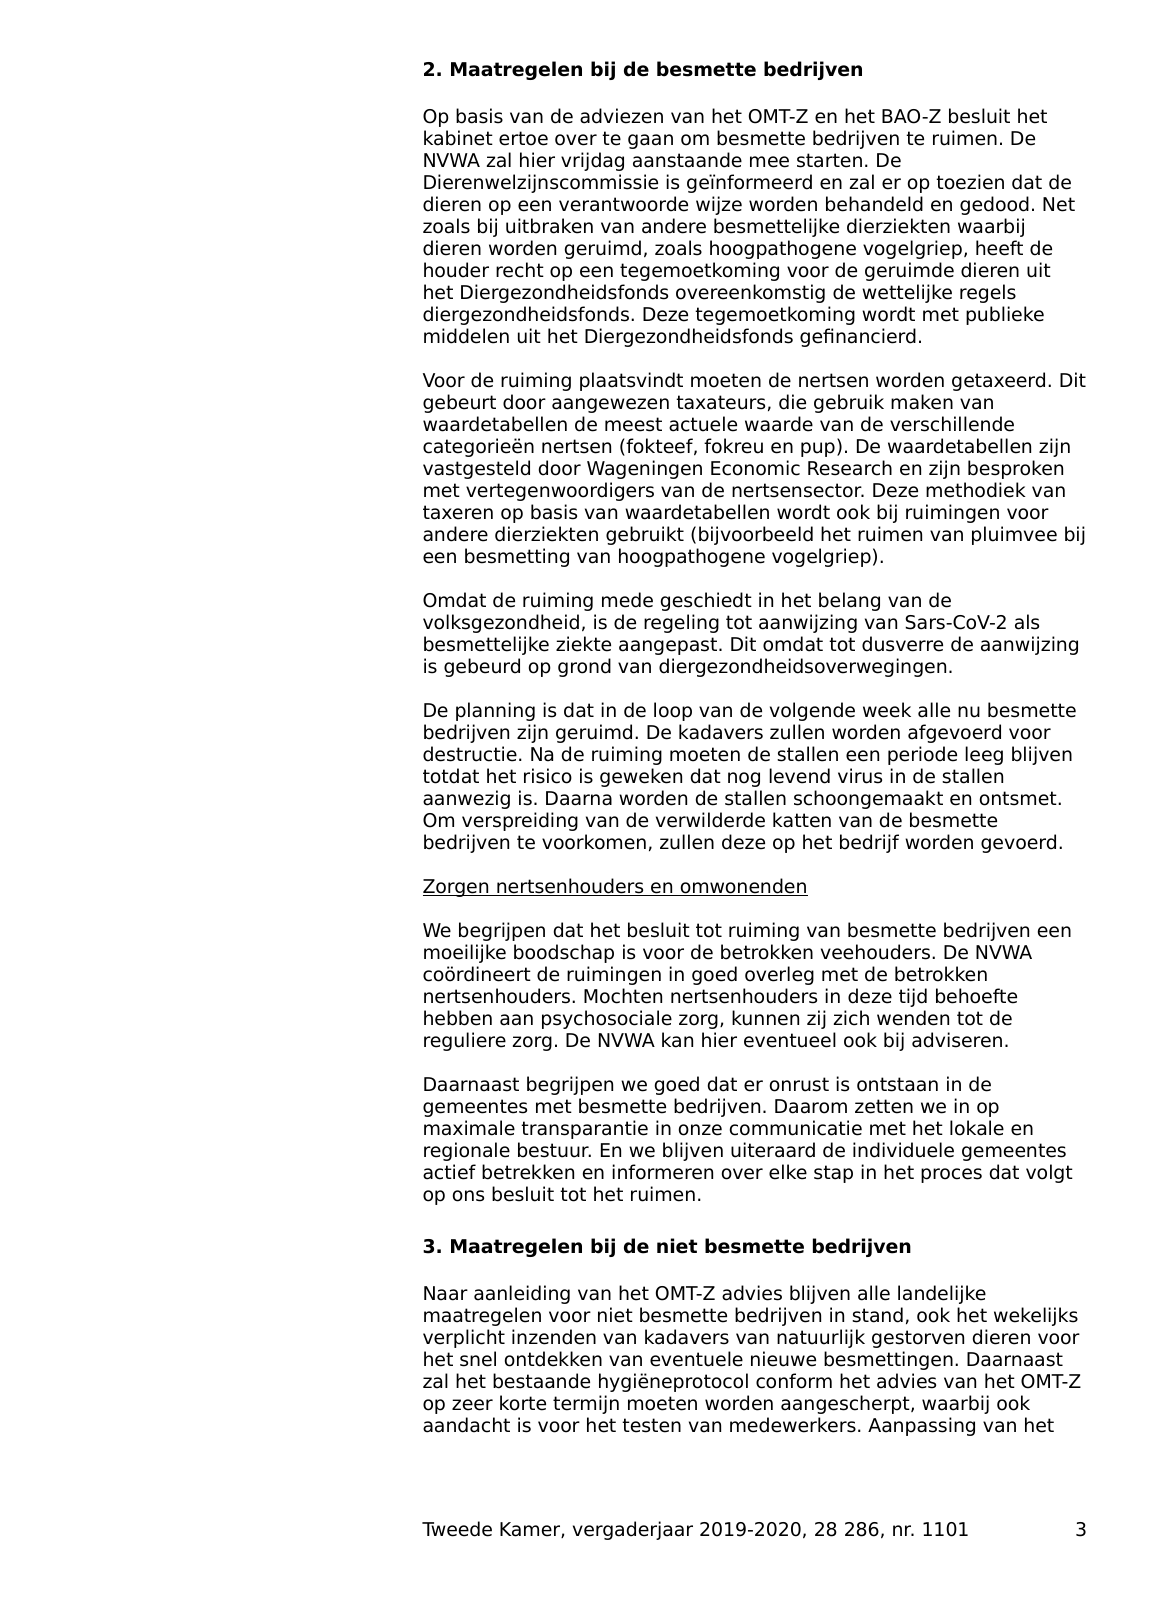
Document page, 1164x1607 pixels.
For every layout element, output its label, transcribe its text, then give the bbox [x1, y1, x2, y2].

text Voor de ruiming plaatsvindt moeten de nertsen worden getaxeerd. Dit gebeurt door aangewezen taxateurs, die gebruik maken van waardetabellen de meest actuele waarde van de verschillende categorieën nertsen (fokteef, fokreu en pup). De waardetabellen zijn vastgesteld door Wageningen Economic Research en zijn besproken met vertegenwoordigers van de nertsensector. Deze methodiek van taxeren op basis van waardetabellen wordt ook bij ruimingen voor andere dierziekten gebruikt (bijvoorbeeld het ruimen van pluimvee bij een besmetting van hoogpathogene vogelgriep). [422, 370, 1087, 568]
subtitle 3. Maatregelen bij de niet besmette bedrijven [422, 1236, 1087, 1258]
text Op basis van de adviezen van het OMT-Z en het BAO-Z besluit het kabinet ertoe over te gaan om besmette bedrijven te ruimen. De NVWA zal hier vrijdag aanstaande mee starten. De Dierenwelzijnscommissie is geïnformeerd en zal er op toezien dat de dieren op een verantwoorde wijze worden behandeld en gedood. Net zoals bij uitbraken van andere besmettelijke dierziekten waarbij dieren worden geruimd, zoals hoogpathogene vogelgriep, heeft de houder recht op een tegemoetkoming voor de geruimde dieren uit het Diergezondheidsfonds overeenkomstig de wettelijke regels diergezondheidsfonds. Deze tegemoetkoming wordt met publieke middelen uit het Diergezondheidsfonds gefinancierd. [422, 106, 1087, 348]
subtitle 2. Maatregelen bij de besmette bedrijven [422, 59, 1087, 81]
text Naar aanleiding van het OMT-Z advies blijven alle landelijke maatregelen voor niet besmette bedrijven in stand, ook het wekelijks verplicht inzenden van kadavers van natuurlijk gestorven dieren voor het snel ontdekken van eventuele nieuwe besmettingen. Daarnaast zal het bestaande hygiëneprotocol conform het advies van het OMT-Z op zeer korte termijn moeten worden aangescherpt, waarbij ook aandacht is voor het testen van medewerkers. Aanpassing van het [422, 1283, 1087, 1437]
text De planning is dat in de loop van de volgende week alle nu besmette bedrijven zijn geruimd. De kadavers zullen worden afgevoerd voor destructie. Na de ruiming moeten de stallen een periode leeg blijven totdat het risico is geweken dat nog levend virus in de stallen aanwezig is. Daarna worden de stallen schoongemaakt en ontsmet. Om verspreiding van de verwilderde katten van de besmette bedrijven te voorkomen, zullen deze op het bedrijf worden gevoerd. [422, 700, 1087, 854]
text Daarnaast begrijpen we goed dat er onrust is ontstaan in de gemeentes met besmette bedrijven. Daarom zetten we in op maximale transparantie in onze communicatie met het lokale en regionale bestuur. En we blijven uiteraard de individuele gemeentes actief betrekken en informeren over elke stap in het proces dat volgt op ons besluit tot het ruimen. [422, 1074, 1087, 1206]
text Omdat de ruiming mede geschiedt in het belang van de volksgezondheid, is de regeling tot aanwijzing van Sars-CoV-2 als besmettelijke ziekte aangepast. Dit omdat tot dusverre de aanwijzing is gebeurd op grond van diergezondheidsoverwegingen. [422, 590, 1087, 678]
text We begrijpen dat het besluit tot ruiming van besmette bedrijven een moeilijke boodschap is voor de betrokken veehouders. De NVWA coördineert de ruimingen in goed overleg met de betrokken nertsenhouders. Mochten nertsenhouders in deze tijd behoefte hebben aan psychosociale zorg, kunnen zij zich wenden tot de reguliere zorg. De NVWA kan hier eventueel ook bij adviseren. [422, 920, 1087, 1052]
subtitle Zorgen nertsenhouders en omwonenden [422, 876, 1087, 898]
